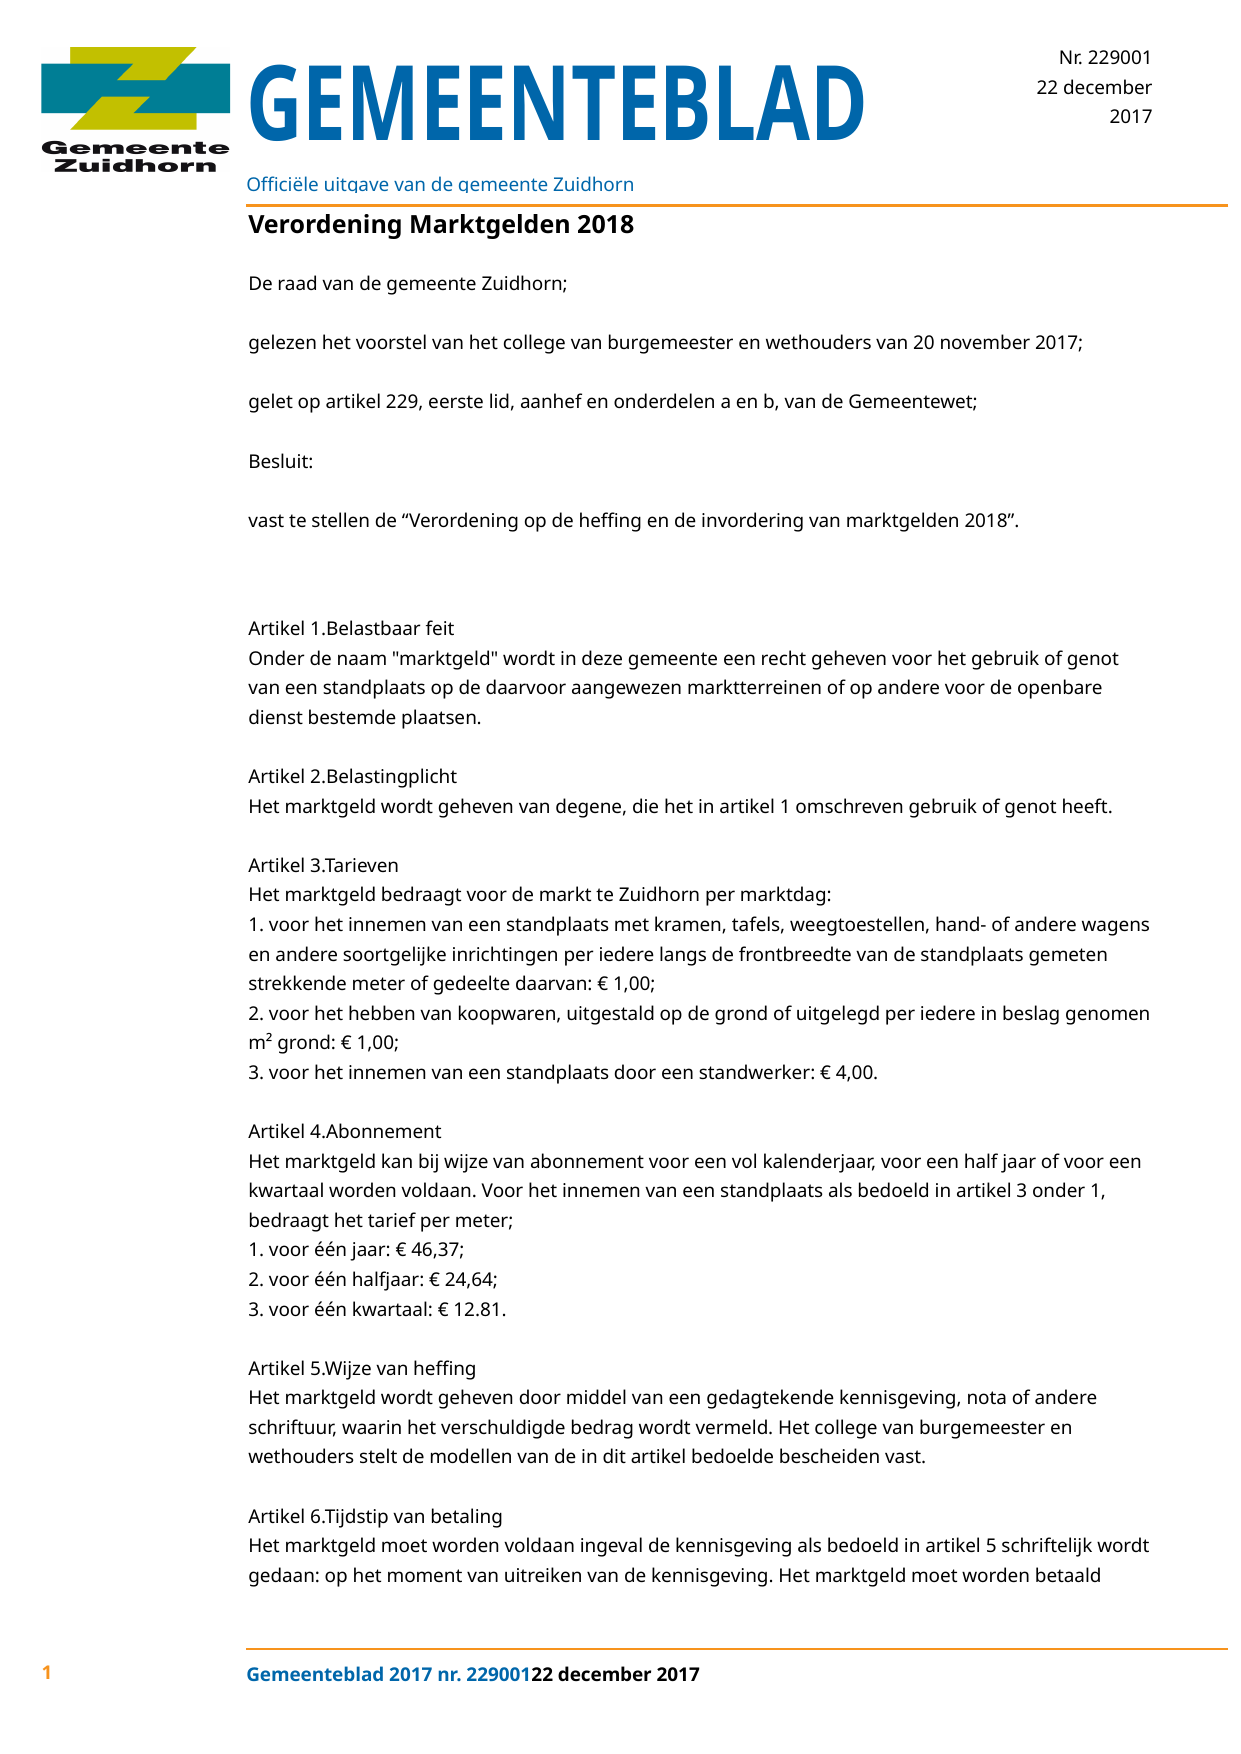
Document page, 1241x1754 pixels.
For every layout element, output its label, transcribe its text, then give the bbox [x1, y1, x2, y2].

text Het marktgeld wordt geheven van degene, die het in artikel 1 omschreven gebruik of genot heeft. [248, 793, 1152, 819]
text Artikel 5.Wijze van heffing [248, 1355, 1152, 1381]
text Artikel 3.Tarieven [248, 852, 1152, 878]
picture [41, 47, 231, 172]
text 1. voor één jaar: € 46,37; [248, 1237, 1152, 1262]
text Artikel 2.Belastingplicht [248, 763, 1152, 789]
text Het marktgeld moet worden voldaan ingeval de kennisgeving als bedoeld in artikel 5 schriftelijk wordt gedaan: op het moment van uitreiken van de kennisgeving. Het marktgeld moet worden betaald [248, 1532, 1152, 1588]
text 3. voor het innemen van een standplaats door een standwerker: € 4,00. [248, 1059, 1152, 1085]
text gelezen het voorstel van het college van burgemeester en wethouders van 20 november 2017; [248, 329, 1152, 355]
text Het marktgeld kan bij wijze van abonnement voor een vol kalenderjaar, voor een half jaar of voor een kwartaal worden voldaan. Voor het innemen van een standplaats als bedoeld in artikel 3 onder 1, bedraagt het tarief per meter; [248, 1148, 1152, 1233]
text 2. voor het hebben van koopwaren, uitgestald op de grond of uitgelegd per iedere in beslag genomen m² grond: € 1,00; [248, 1000, 1152, 1055]
text De raad van de gemeente Zuidhorn; [248, 270, 1152, 296]
text Het marktgeld wordt geheven door middel van een gedagtekende kennisgeving, nota of andere schriftuur, waarin het verschuldigde bedrag wordt vermeld. Het college van burgemeester en wethouders stelt de modellen van de in dit artikel bedoelde bescheiden vast. [248, 1384, 1152, 1469]
text Artikel 6.Tijdstip van betaling [248, 1503, 1152, 1529]
text Het marktgeld bedraagt voor de markt te Zuidhorn per marktdag: [248, 882, 1152, 907]
text Artikel 4.Abonnement [248, 1118, 1152, 1144]
text gelet op artikel 229, eerste lid, aanhef en onderdelen a en b, van de Gemeentewet; [248, 389, 1152, 414]
text Verordening Marktgelden 2018 [248, 207, 1152, 241]
text 2. voor één halfjaar: € 24,64; [248, 1266, 1152, 1292]
text Besluit: [248, 448, 1152, 473]
text Onder de naam "marktgeld" wordt in deze gemeente een recht geheven voor het gebruik of genot van een standplaats op de daarvoor aangewezen marktterreinen of op andere voor de openbare dienst bestemde plaatsen. [248, 645, 1152, 730]
text 3. voor één kwartaal: € 12.81. [248, 1296, 1152, 1322]
text vast te stellen de “Verordening op de heffing en de invordering van marktgelden 2018”. [248, 507, 1152, 533]
text Artikel 1.Belastbaar feit [248, 615, 1152, 641]
text 1. voor het innemen van een standplaats met kramen, tafels, weegtoestellen, hand- of andere wagens en andere soortgelijke inrichtingen per iedere langs de frontbreedte van de standplaats gemeten strekkende meter of gedeelte daarvan: € 1,00; [248, 911, 1152, 996]
